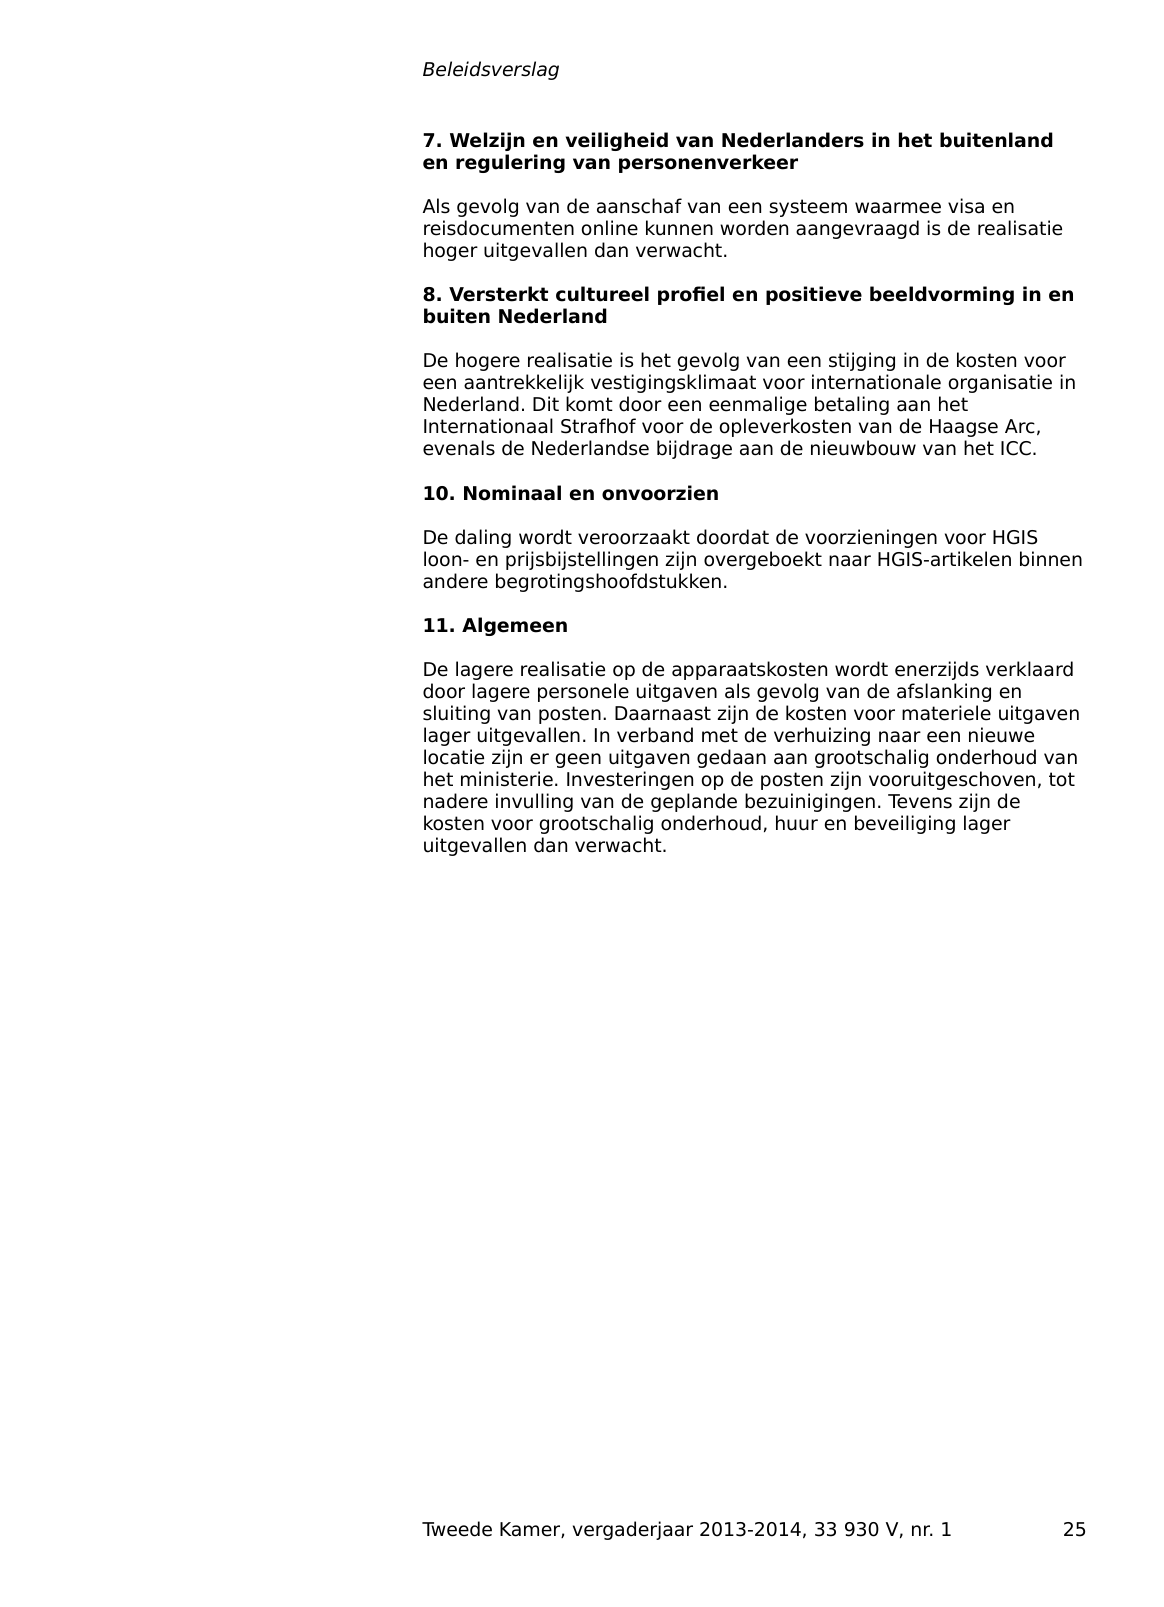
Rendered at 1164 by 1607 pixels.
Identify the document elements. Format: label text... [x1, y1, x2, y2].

text De hogere realisatie is het gevolg van een stijging in de kosten voor een aantrekkelijk vestigingsklimaat voor internationale organisatie in Nederland. Dit komt door een eenmalige betaling aan het Internationaal Strafhof voor de opleverkosten van de Haagse Arc, evenals de Nederlandse bijdrage aan de nieuwbouw van het ICC. [422, 350, 1087, 460]
subtitle 7. Welzijn en veiligheid van Nederlanders in het buitenland en regulering van personenverkeer [422, 130, 1087, 174]
subtitle 11. Algemeen [422, 615, 1087, 637]
subtitle 8. Versterkt cultureel profiel en positieve beeldvorming in en buiten Nederland [422, 284, 1087, 328]
text Als gevolg van de aanschaf van een systeem waarmee visa en reisdocumenten online kunnen worden aangevraagd is de realisatie hoger uitgevallen dan verwacht. [422, 196, 1087, 262]
text De lagere realisatie op de apparaatskosten wordt enerzijds verklaard door lagere personele uitgaven als gevolg van de afslanking en sluiting van posten. Daarnaast zijn de kosten voor materiele uitgaven lager uitgevallen. In verband met de verhuizing naar een nieuwe locatie zijn er geen uitgaven gedaan aan grootschalig onderhoud van het ministerie. Investeringen op de posten zijn vooruitgeschoven, tot nadere invulling van de geplande bezuinigingen. Tevens zijn de kosten voor grootschalig onderhoud, huur en beveiliging lager uitgevallen dan verwacht. [422, 659, 1087, 857]
text De daling wordt veroorzaakt doordat de voorzieningen voor HGIS loon- en prijsbijstellingen zijn overgeboekt naar HGIS-artikelen binnen andere begrotingshoofdstukken. [422, 527, 1087, 592]
subtitle 10. Nominaal en onvoorzien [422, 482, 1087, 504]
